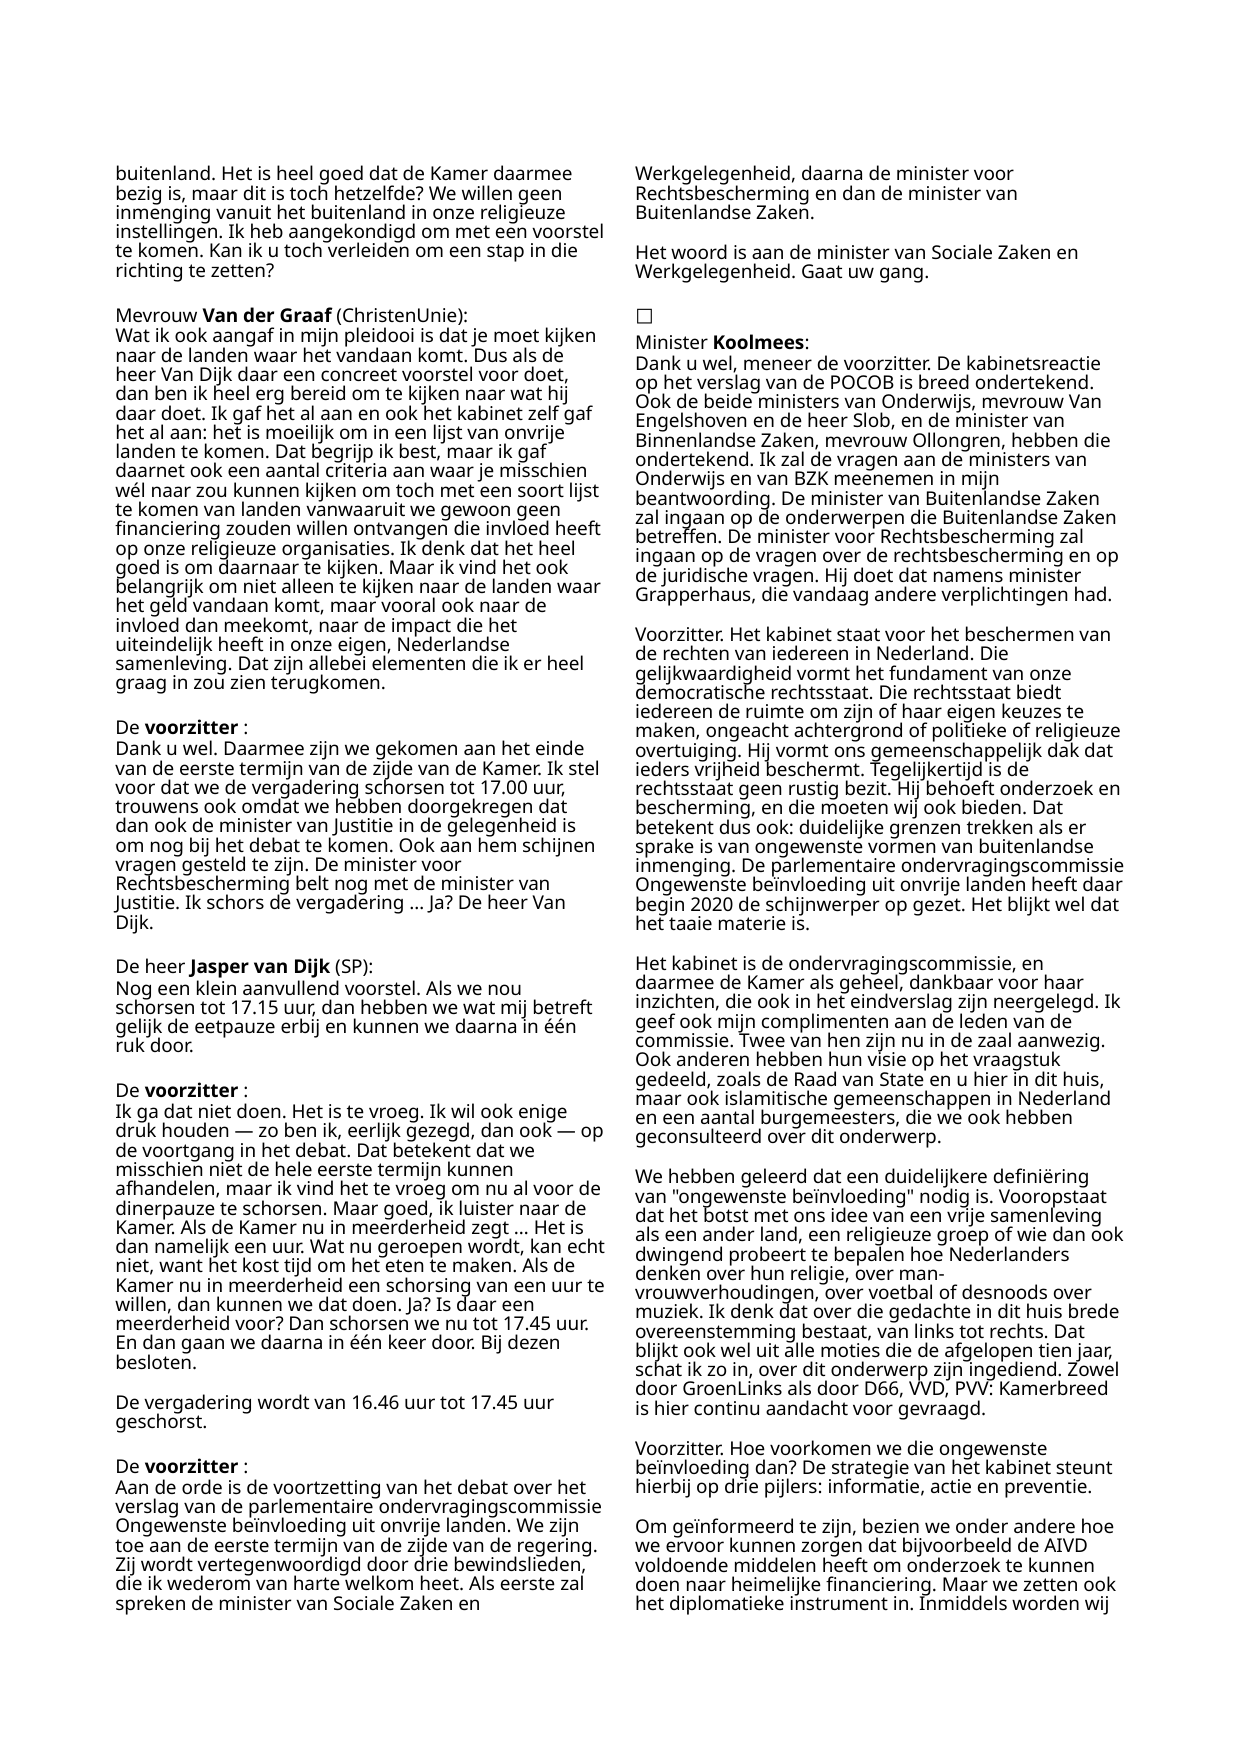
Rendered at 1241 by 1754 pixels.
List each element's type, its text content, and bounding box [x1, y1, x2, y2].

text De heer Jasper van Dijk (SP): [115, 954, 605, 979]
text Minister Koolmees: [635, 329, 1125, 355]
text De voorzitter : [115, 714, 605, 740]
text De vergadering wordt van 16.46 uur tot 17.45 uur geschorst. [115, 1394, 605, 1432]
text Aan de orde is de voortzetting van het debat over het verslag van de parlementaire ondervragingscommissie Ongewenste beïnvloeding uit onvrije landen. We zijn toe aan de eerste termijn van de zijde van de regering. Zij wordt vertegenwoordigd door drie bewindslieden, die ik wederom van harte welkom heet. Als eerste zal spreken de minister van Sociale Zaken en [115, 1479, 605, 1614]
text Het kabinet is de ondervragingscommissie, en daarmee de Kamer als geheel, dankbaar voor haar inzichten, die ook in het eindverslag zijn neergelegd. Ik geef ook mijn complimenten aan de leden van de commissie. Twee van hen zijn nu in de zaal aanwezig. Ook anderen hebben hun visie op het vraagstuk gedeeld, zoals de Raad van State en u hier in dit huis, maar ook islamitische gemeenschappen in Nederland en een aantal burgemeesters, die we ook hebben geconsulteerd over dit onderwerp. [635, 955, 1125, 1148]
text Nog een klein aanvullend voorstel. Als we nou schorsen tot 17.15 uur, dan hebben we wat mij betreft gelijk de eetpauze erbij en kunnen we daarna in één ruk door. [115, 979, 605, 1057]
text Dank u wel, meneer de voorzitter. De kabinetsreactie op het verslag van de POCOB is breed ondertekend. Ook de beide ministers van Onderwijs, mevrouw Van Engelshoven en de heer Slob, en de minister van Binnenlandse Zaken, mevrouw Ollongren, hebben die ondertekend. Ik zal de vragen aan de ministers van Onderwijs en van BZK meenemen in mijn beantwoording. De minister van Buitenlandse Zaken zal ingaan op de onderwerpen die Buitenlandse Zaken betreffen. De minister voor Rechtsbescherming zal ingaan op de vragen over de rechtsbescherming en op de juridische vragen. Hij doet dat namens minister Grapperhaus, die vandaag andere verplichtingen had. [635, 355, 1125, 605]
text Werkgelegenheid, daarna de minister voor Rechtsbescherming en dan de minister van Buitenlandse Zaken. [635, 165, 1125, 223]
text Mevrouw Van der Graaf (ChristenUnie): [115, 302, 605, 327]
text Ik ga dat niet doen. Het is te vroeg. Ik wil ook enige druk houden — zo ben ik, eerlijk gezegd, dan ook — op de voortgang in het debat. Dat betekent dat we misschien niet de hele eerste termijn kunnen afhandelen, maar ik vind het te vroeg om nu al voor de dinerpauze te schorsen. Maar goed, ik luister naar de Kamer. Als de Kamer nu in meerderheid zegt … Het is dan namelijk een uur. Wat nu geroepen wordt, kan echt niet, want het kost tijd om het eten te maken. Als de Kamer nu in meerderheid een schorsing van een uur te willen, dan kunnen we dat doen. Ja? Is daar een meerderheid voor? Dan schorsen we nu tot 17.45 uur. En dan gaan we daarna in één keer door. Bij dezen besloten. [115, 1103, 605, 1373]
text Wat ik ook aangaf in mijn pleidooi is dat je moet kijken naar de landen waar het vandaan komt. Dus als de heer Van Dijk daar een concreet voorstel voor doet, dan ben ik heel erg bereid om te kijken naar wat hij daar doet. Ik gaf het al aan en ook het kabinet zelf gaf het al aan: het is moeilijk om in een lijst van onvrije landen te komen. Dat begrijp ik best, maar ik gaf daarnet ook een aantal criteria aan waar je misschien wél naar zou kunnen kijken om toch met een soort lijst te komen van landen vanwaaruit we gewoon geen financiering zouden willen ontvangen die invloed heeft op onze religieuze organisaties. Ik denk dat het heel goed is om daarnaar te kijken. Maar ik vind het ook belangrijk om niet alleen te kijken naar de landen waar het geld vandaan komt, maar vooral ook naar de invloed dan meekomt, naar de impact die het uiteindelijk heeft in onze eigen, Nederlandse samenleving. Dat zijn allebei elementen die ik er heel graag in zou zien terugkomen. [115, 327, 605, 694]
text ⬜ [635, 303, 1125, 329]
text Om geïnformeerd te zijn, bezien we onder andere hoe we ervoor kunnen zorgen dat bijvoorbeeld de AIVD voldoende middelen heeft om onderzoek te kunnen doen naar heimelijke financiering. Maar we zetten ook het diplomatieke instrument in. Inmiddels worden wij [635, 1518, 1125, 1614]
text De voorzitter : [115, 1453, 605, 1479]
text Voorzitter. Het kabinet staat voor het beschermen van de rechten van iedereen in Nederland. Die gelijkwaardigheid vormt het fundament van onze democratische rechtsstaat. Die rechtsstaat biedt iedereen de ruimte om zijn of haar eigen keuzes te maken, ongeacht achtergrond of politieke of religieuze overtuiging. Hij vormt ons gemeenschappelijk dak dat ieders vrijheid beschermt. Tegelijkertijd is de rechtsstaat geen rustig bezit. Hij behoeft onderzoek en bescherming, en die moeten wij ook bieden. Dat betekent dus ook: duidelijke grenzen trekken als er sprake is van ongewenste vormen van buitenlandse inmenging. De parlementaire ondervragingscommissie Ongewenste beïnvloeding uit onvrije landen heeft daar begin 2020 de schijnwerper op gezet. Het blijkt wel dat het taaie materie is. [635, 626, 1125, 934]
text We hebben geleerd dat een duidelijkere definiëring van "ongewenste beïnvloeding" nodig is. Vooropstaat dat het botst met ons idee van een vrije samenleving als een ander land, een religieuze groep of wie dan ook dwingend probeert te bepalen hoe Nederlanders denken over hun religie, over man-vrouwverhoudingen, over voetbal of desnoods over muziek. Ik denk dat over die gedachte in dit huis brede overeenstemming bestaat, van links tot rechts. Dat blijkt ook wel uit alle moties die de afgelopen tien jaar, schat ik zo in, over dit onderwerp zijn ingediend. Zowel door GroenLinks als door D66, VVD, PVV: Kamerbreed is hier continu aandacht voor gevraagd. [635, 1168, 1125, 1419]
text buitenland. Het is heel goed dat de Kamer daarmee bezig is, maar dit is toch hetzelfde? We willen geen inmenging vanuit het buitenland in onze religieuze instellingen. Ik heb aangekondigd om met een voorstel te komen. Kan ik u toch verleiden om een stap in die richting te zetten? [115, 165, 605, 281]
text Voorzitter. Hoe voorkomen we die ongewenste beïnvloeding dan? De strategie van het kabinet steunt hierbij op drie pijlers: informatie, actie en preventie. [635, 1440, 1125, 1497]
text Dank u wel. Daarmee zijn we gekomen aan het einde van de eerste termijn van de zijde van de Kamer. Ik stel voor dat we de vergadering schorsen tot 17.00 uur, trouwens ook omdat we hebben doorgekregen dat dan ook de minister van Justitie in de gelegenheid is om nog bij het debat te komen. Ook aan hem schijnen vragen gesteld te zijn. De minister voor Rechtsbescherming belt nog met de minister van Justitie. Ik schors de vergadering … Ja? De heer Van Dijk. [115, 740, 605, 933]
text Het woord is aan de minister van Sociale Zaken en Werkgelegenheid. Gaat uw gang. [635, 244, 1125, 282]
text De voorzitter : [115, 1077, 605, 1103]
